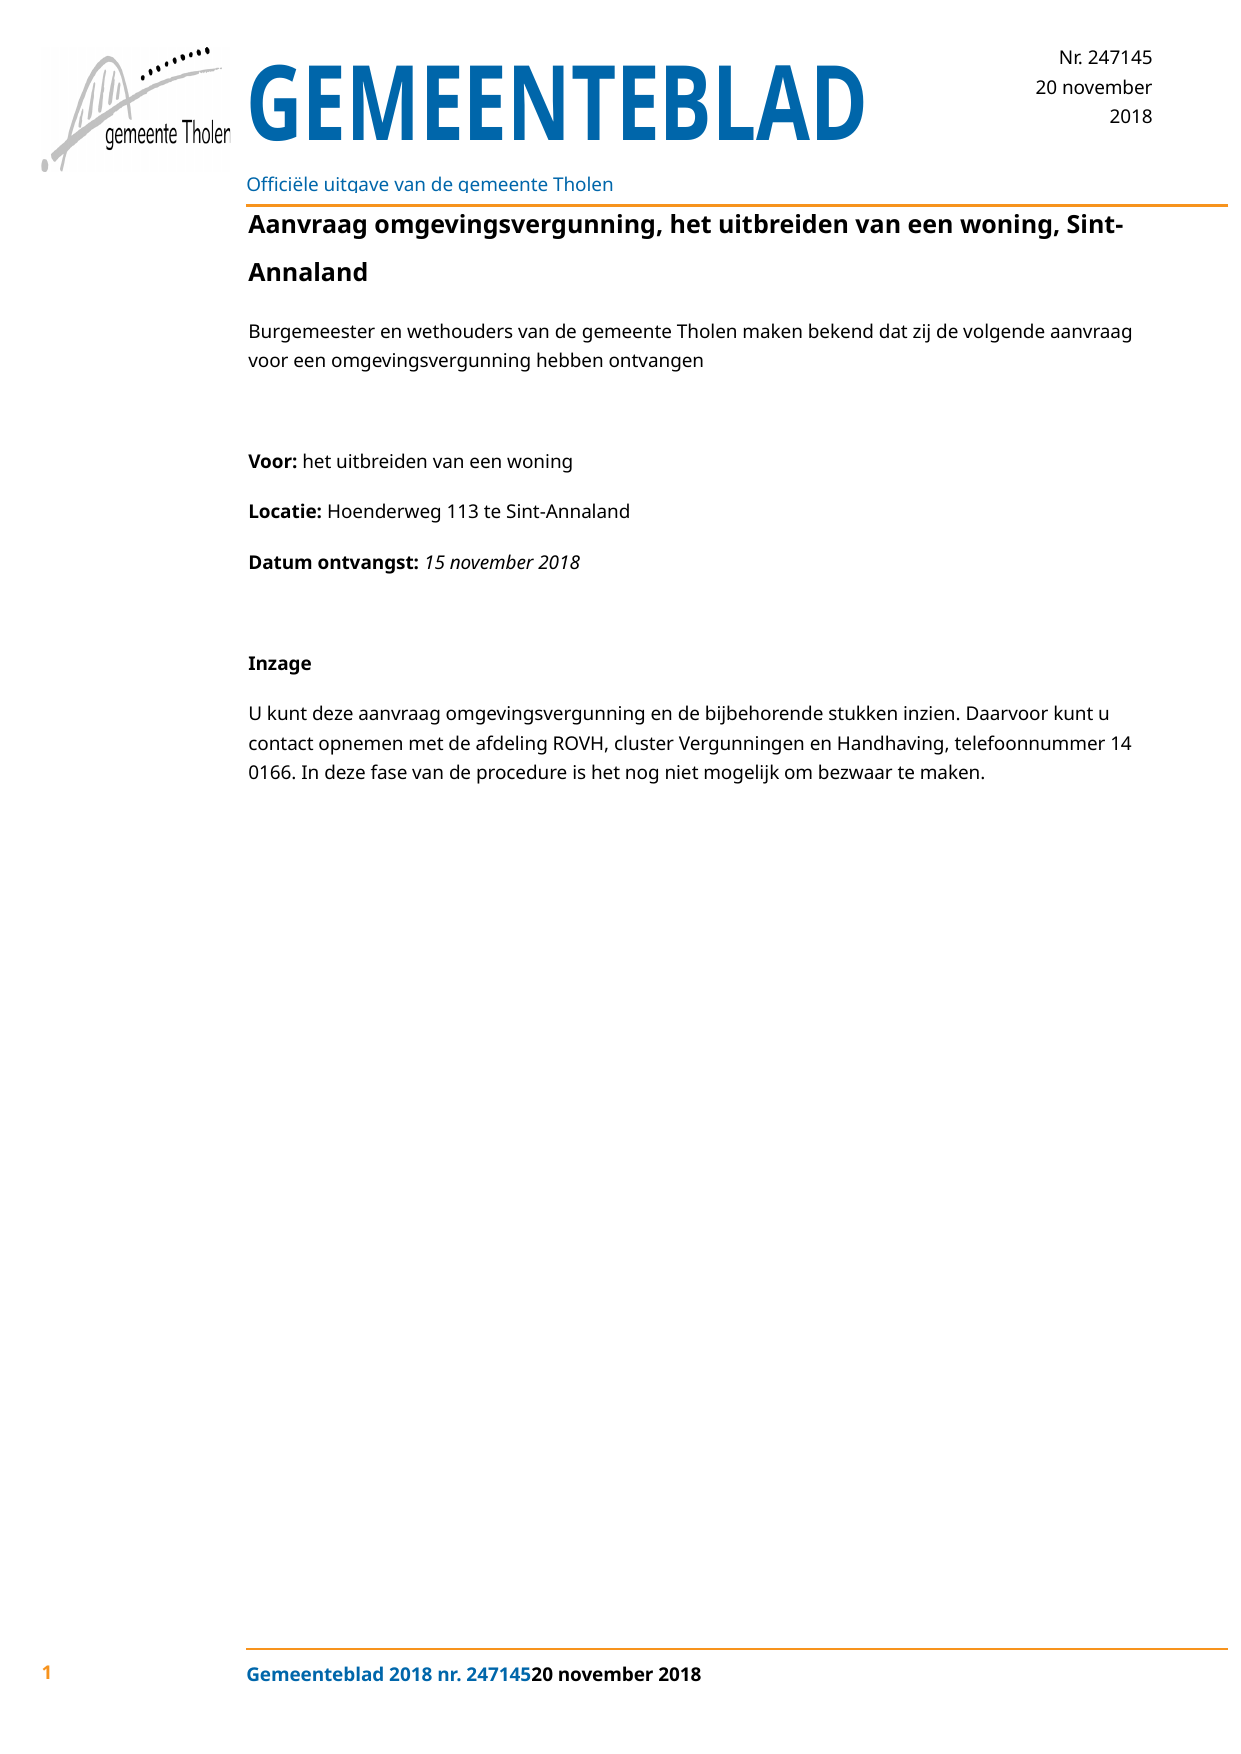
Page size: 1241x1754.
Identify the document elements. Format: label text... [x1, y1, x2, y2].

text Burgemeester en wethouders van de gemeente Tholen maken bekend dat zij de volgende aanvraag voor een omgevingsvergunning hebben ontvangen [248, 318, 1152, 373]
text Inzage [248, 650, 1152, 676]
text Aanvraag omgevingsvergunning, het uitbreiden van een woning, Sint-Annaland [248, 207, 1152, 288]
text Voor: het uitbreiden van een woning [248, 448, 1152, 474]
text Datum ontvangst: 15 november 2018 [248, 549, 1152, 575]
text U kunt deze aanvraag omgevingsvergunning en de bijbehorende stukken inzien. Daarvoor kunt u contact opnemen met de afdeling ROVH, cluster Vergunningen en Handhaving, telefoonnummer 14 0166. In deze fase van de procedure is het nog niet mogelijk om bezwaar te maken. [248, 700, 1152, 785]
picture [41, 47, 231, 172]
text Locatie: Hoenderweg 113 te Sint-Annaland [248, 499, 1152, 524]
